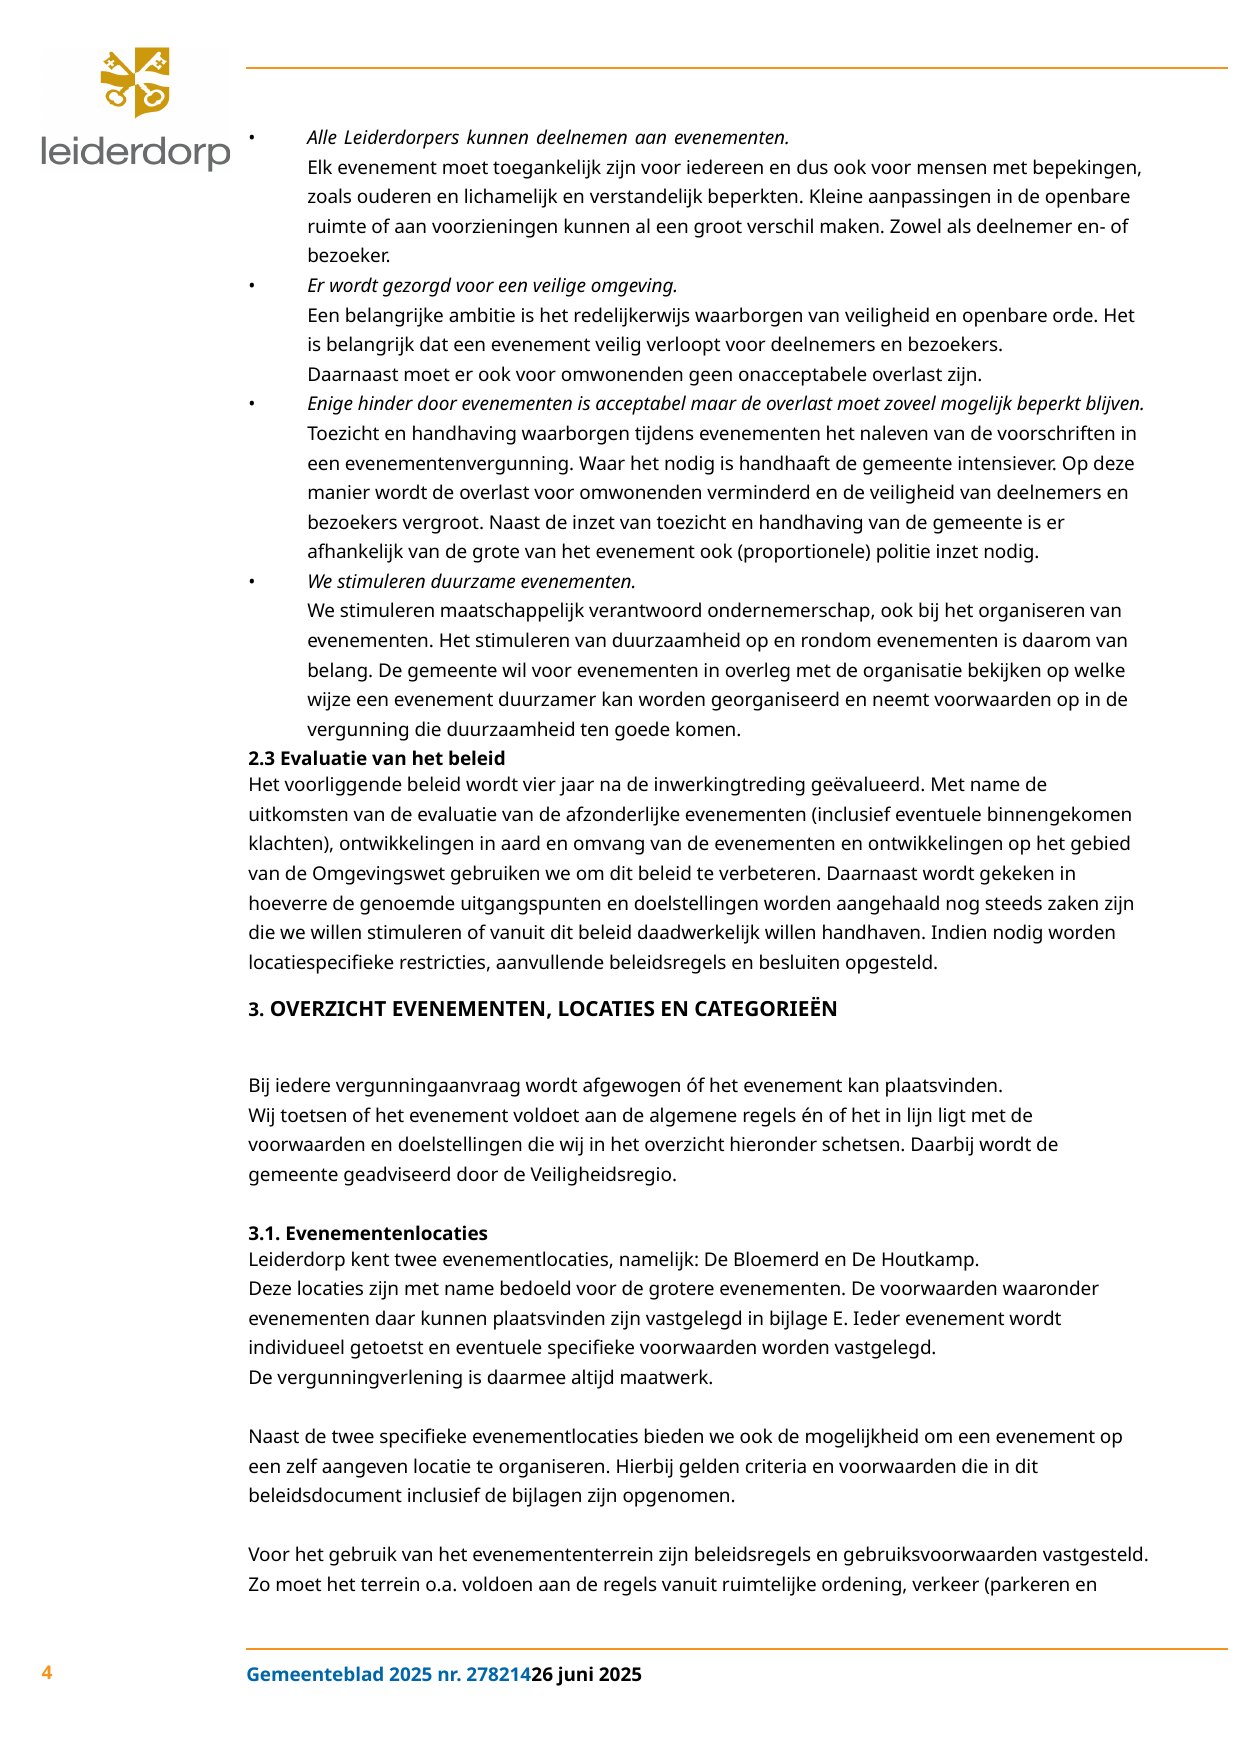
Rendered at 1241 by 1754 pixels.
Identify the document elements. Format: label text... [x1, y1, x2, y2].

list We stimuleren maatschappelijk verantwoord ondernemerschap, ook bij het organiseren van evenementen. Het stimuleren van duurzaamheid op en rondom evenementen is daarom van belang. De gemeente wil voor evenementen in overleg met de organisatie bekijken op welke wijze een evenement duurzamer kan worden georganiseerd en neemt voorwaarden op in de vergunning die duurzaamheid ten goede komen. [248, 598, 1152, 742]
text Voor het gebruik van het evenemententerrein zijn beleidsregels en gebruiksvoorwaarden vastgesteld. Zo moet het terrein o.a. voldoen aan de regels vanuit ruimtelijke ordening, verkeer (parkeren en [248, 1542, 1152, 1597]
list Elk evenement moet toegankelijk zijn voor iedereen en dus ook voor mensen met bepekingen, zoals ouderen en lichamelijk en verstandelijk beperkten. Kleine aanpassingen in de openbare ruimte of aan voorzieningen kunnen al een groot verschil maken. Zowel als deelnemer en- of bezoeker. [248, 154, 1152, 268]
text De vergunningverlening is daarmee altijd maatwerk. [248, 1364, 1152, 1390]
text Deze locaties zijn met name bedoeld voor de grotere evenementen. De voorwaarden waaronder evenementen daar kunnen plaatsvinden zijn vastgelegd in bijlage E. Ieder evenement wordt individueel getoetst en eventuele specifieke voorwaarden worden vastgelegd. [248, 1275, 1152, 1360]
list Er wordt gezorgd voor een veilige omgeving. [248, 272, 1152, 298]
list Alle Leiderdorpers kunnen deelnemen aan evenementen. [248, 124, 1152, 150]
text Het voorliggende beleid wordt vier jaar na de inwerkingtreding geëvalueerd. Met name de uitkomsten van de evaluatie van de afzonderlijke evenementen (inclusief eventuele binnengekomen klachten), ontwikkelingen in aard en omvang van de evenementen en ontwikkelingen op het gebied van de Omgevingswet gebruiken we om dit beleid te verbeteren. Daarnaast wordt gekeken in hoeverre de genoemde uitgangspunten en doelstellingen worden aangehaald nog steeds zaken zijn die we willen stimuleren of vanuit dit beleid daadwerkelijk willen handhaven. Indien nodig worden locatiespecifieke restricties, aanvullende beleidsregels en besluiten opgesteld. [248, 771, 1152, 974]
text Leiderdorp kent twee evenementlocaties, namelijk: De Bloemerd en De Houtkamp. [248, 1246, 1152, 1272]
list Enige hinder door evenementen is acceptabel maar de overlast moet zoveel mogelijk beperkt blijven. [248, 391, 1152, 416]
text Wij toetsen of het evenement voldoet aan de algemene regels én of het in lijn ligt met de voorwaarden en doelstellingen die wij in het overzicht hieronder schetsen. Daarbij wordt de gemeente geadviseerd door de Veiligheidsregio. [248, 1102, 1152, 1187]
text 2.3 Evaluatie van het beleid [248, 746, 1152, 771]
text 3.1. Evenementenlocaties [248, 1220, 1152, 1246]
list Toezicht en handhaving waarborgen tijdens evenementen het naleven van de voorschriften in een evenementenvergunning. Waar het nodig is handhaaft de gemeente intensiever. Op deze manier wordt de overlast voor omwonenden verminderd en de veiligheid van deelnemers en bezoekers vergroot. Naast de inzet van toezicht en handhaving van de gemeente is er afhankelijk van de grote van het evenement ook (proportionele) politie inzet nodig. [248, 420, 1152, 564]
list Daarnaast moet er ook voor omwonenden geen onacceptabele overlast zijn. [248, 361, 1152, 387]
text Naast de twee specifieke evenementlocaties bieden we ook de mogelijkheid om een evenement op een zelf aangeven locatie te organiseren. Hierbij gelden criteria en voorwaarden die in dit beleidsdocument inclusief de bijlagen zijn opgenomen. [248, 1423, 1152, 1508]
list Een belangrijke ambitie is het redelijkerwijs waarborgen van veiligheid en openbare orde. Het is belangrijk dat een evenement veilig verloopt voor deelnemers en bezoekers. [248, 302, 1152, 357]
picture [41, 47, 231, 172]
text 3. OVERZICHT EVENEMENTEN, LOCATIES EN CATEGORIEËN [248, 994, 1152, 1023]
list We stimuleren duurzame evenementen. [248, 568, 1152, 594]
text Bij iedere vergunningaanvraag wordt afgewogen óf het evenement kan plaatsvinden. [248, 1072, 1152, 1098]
